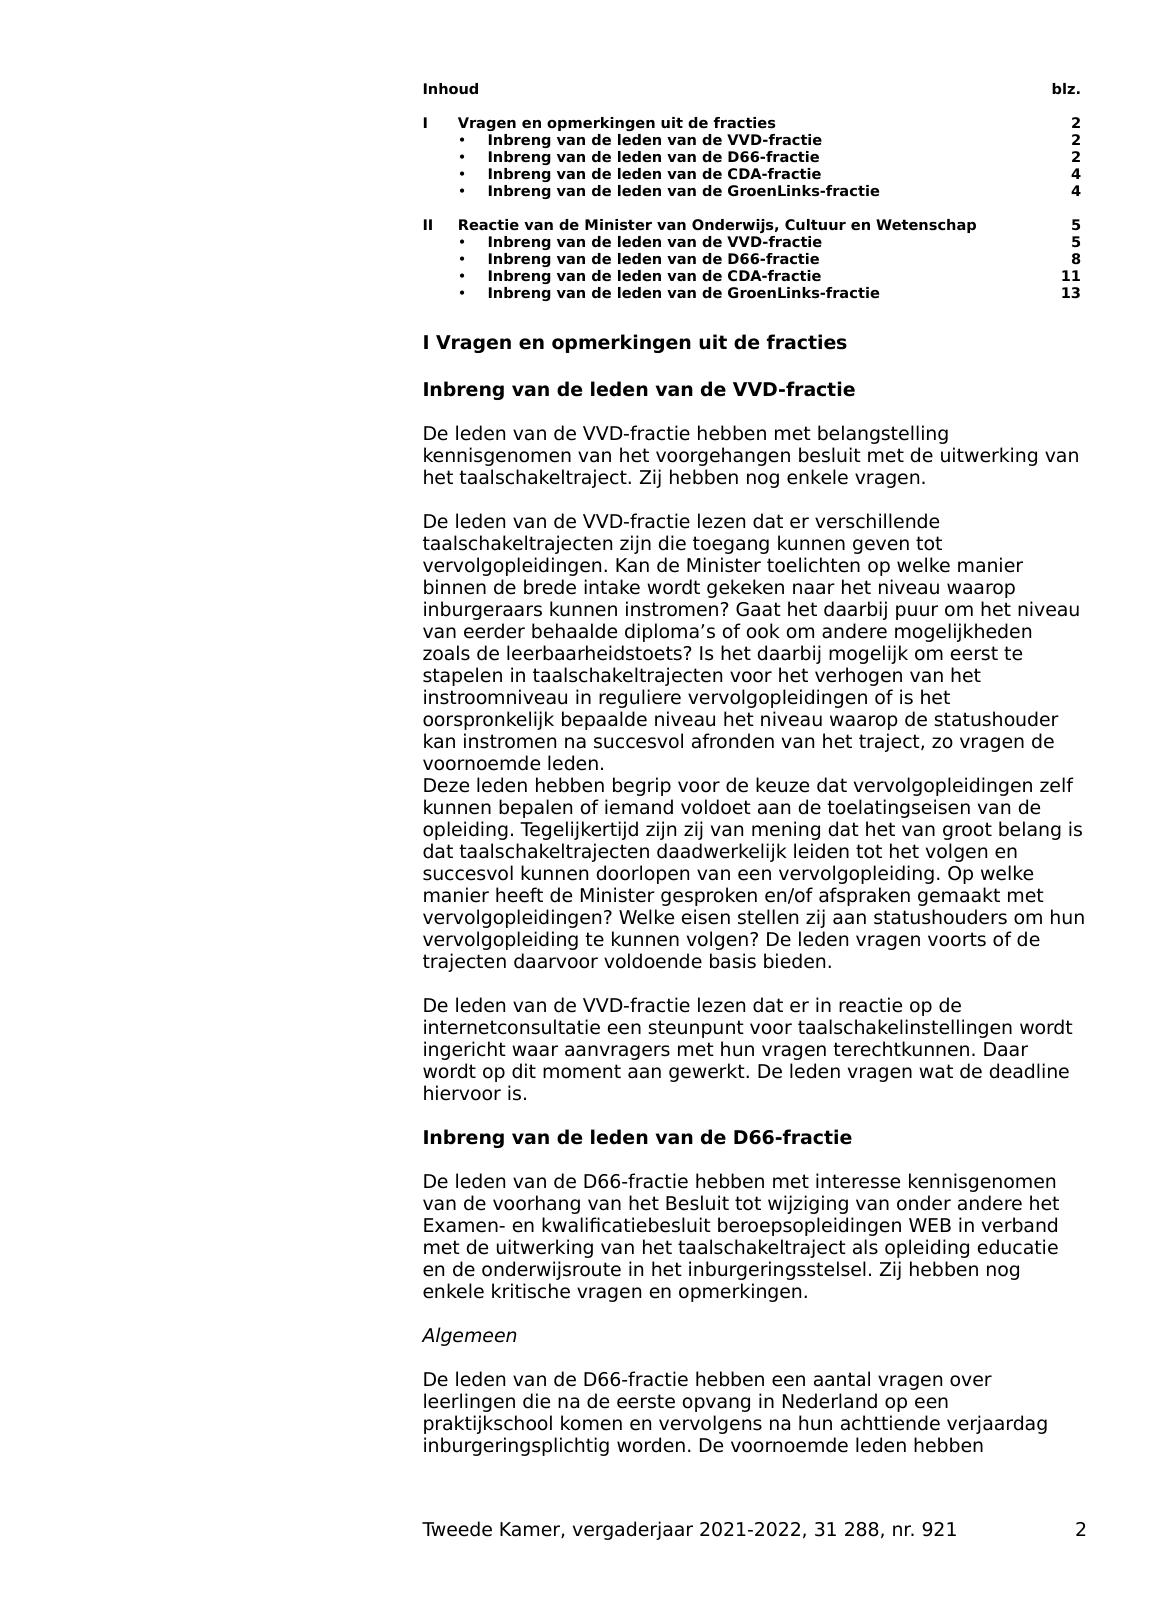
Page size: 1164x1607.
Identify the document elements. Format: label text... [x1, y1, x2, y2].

table_cell Inbreng van de leden van de CDA-fractie [481, 268, 1027, 285]
table_cell [452, 98, 481, 115]
table_cell • [452, 183, 481, 200]
table_cell Inbreng van de leden van de CDA-fractie [481, 166, 1027, 183]
subtitle Inbreng van de leden van de D66-fractie [422, 1127, 1087, 1149]
text De leden van de VVD-fractie hebben met belangstelling kennisgenomen van het voorgehangen besluit met de uitwerking van het taalschakeltraject. Zij hebben nog enkele vragen. [422, 423, 1087, 489]
table_cell 2 [1028, 132, 1087, 149]
table_cell Inbreng van de leden van de D66-fractie [481, 149, 1027, 166]
table_cell I [422, 115, 452, 132]
table_cell II [422, 217, 452, 234]
table_cell • [452, 166, 481, 183]
table_cell • [452, 234, 481, 251]
subtitle I Vragen en opmerkingen uit de fracties [422, 332, 1087, 354]
table_cell [481, 98, 1027, 115]
table_cell [422, 183, 452, 200]
table_cell 5 [1028, 217, 1087, 234]
table_cell Reactie van de Minister van Onderwijs, Cultuur en Wetenschap [452, 217, 1027, 234]
table_cell [422, 149, 452, 166]
table_cell 2 [1028, 149, 1087, 166]
subtitle Inbreng van de leden van de VVD-fractie [422, 379, 1087, 401]
table_cell Inbreng van de leden van de GroenLinks-fractie [481, 285, 1027, 302]
table_cell [422, 132, 452, 149]
table_cell Vragen en opmerkingen uit de fracties [452, 115, 1027, 132]
table_cell 13 [1028, 285, 1087, 302]
table_cell 5 [1028, 234, 1087, 251]
table_cell • [452, 149, 481, 166]
table_cell Inbreng van de leden van de D66-fractie [481, 251, 1027, 268]
table_cell [452, 200, 481, 217]
text De leden van de D66-fractie hebben een aantal vragen over leerlingen die na de eerste opvang in Nederland op een praktijkschool komen en vervolgens na hun achttiende verjaardag inburgeringsplichtig worden. De voornoemde leden hebben [422, 1369, 1087, 1457]
table_cell Inbreng van de leden van de GroenLinks-fractie [481, 183, 1027, 200]
table_cell • [452, 285, 481, 302]
table_cell 2 [1028, 115, 1087, 132]
table_cell 11 [1028, 268, 1087, 285]
text Deze leden hebben begrip voor de keuze dat vervolgopleidingen zelf kunnen bepalen of iemand voldoet aan de toelatingseisen van de opleiding. Tegelijkertijd zijn zij van mening dat het van groot belang is dat taalschakeltrajecten daadwerkelijk leiden tot het volgen en succesvol kunnen doorlopen van een vervolgopleiding. Op welke manier heeft de Minister gesproken en/of afspraken gemaakt met vervolgopleidingen? Welke eisen stellen zij aan statushouders om hun vervolgopleiding te kunnen volgen? De leden vragen voorts of de trajecten daarvoor voldoende basis bieden. [422, 775, 1087, 972]
text De leden van de VVD-fractie lezen dat er in reactie op de internetconsultatie een steunpunt voor taalschakelinstellingen wordt ingericht waar aanvragers met hun vragen terechtkunnen. Daar wordt op dit moment aan gewerkt. De leden vragen wat de deadline hiervoor is. [422, 995, 1087, 1104]
table_cell [1028, 98, 1087, 115]
table_header Inhoud [422, 81, 1027, 98]
table_header blz. [1028, 81, 1087, 98]
subtitle Algemeen [422, 1325, 1087, 1347]
table_cell [422, 200, 452, 217]
table_cell 4 [1028, 166, 1087, 183]
table_cell 4 [1028, 183, 1087, 200]
table_cell 8 [1028, 251, 1087, 268]
table_cell [422, 285, 452, 302]
table_cell Inbreng van de leden van de VVD-fractie [481, 234, 1027, 251]
table_cell • [452, 251, 481, 268]
table_cell • [452, 132, 481, 149]
table_cell • [452, 268, 481, 285]
text De leden van de VVD-fractie lezen dat er verschillende taalschakeltrajecten zijn die toegang kunnen geven tot vervolgopleidingen. Kan de Minister toelichten op welke manier binnen de brede intake wordt gekeken naar het niveau waarop inburgeraars kunnen instromen? Gaat het daarbij puur om het niveau van eerder behaalde diploma’s of ook om andere mogelijkheden zoals de leerbaarheidstoets? Is het daarbij mogelijk om eerst te stapelen in taalschakeltrajecten voor het verhogen van het instroomniveau in reguliere vervolgopleidingen of is het oorspronkelijk bepaalde niveau het niveau waarop de statushouder kan instromen na succesvol afronden van het traject, zo vragen de voornoemde leden. [422, 511, 1087, 775]
table_cell [422, 251, 452, 268]
text De leden van de D66-fractie hebben met interesse kennisgenomen van de voorhang van het Besluit tot wijziging van onder andere het Examen- en kwalificatiebesluit beroepsopleidingen WEB in verband met de uitwerking van het taalschakeltraject als opleiding educatie en de onderwijsroute in het inburgeringsstelsel. Zij hebben nog enkele kritische vragen en opmerkingen. [422, 1171, 1087, 1303]
table_cell [481, 200, 1027, 217]
table_cell [422, 268, 452, 285]
table_cell [422, 98, 452, 115]
table_cell [1028, 200, 1087, 217]
table_cell [422, 166, 452, 183]
table_cell Inbreng van de leden van de VVD-fractie [481, 132, 1027, 149]
table_cell [422, 234, 452, 251]
